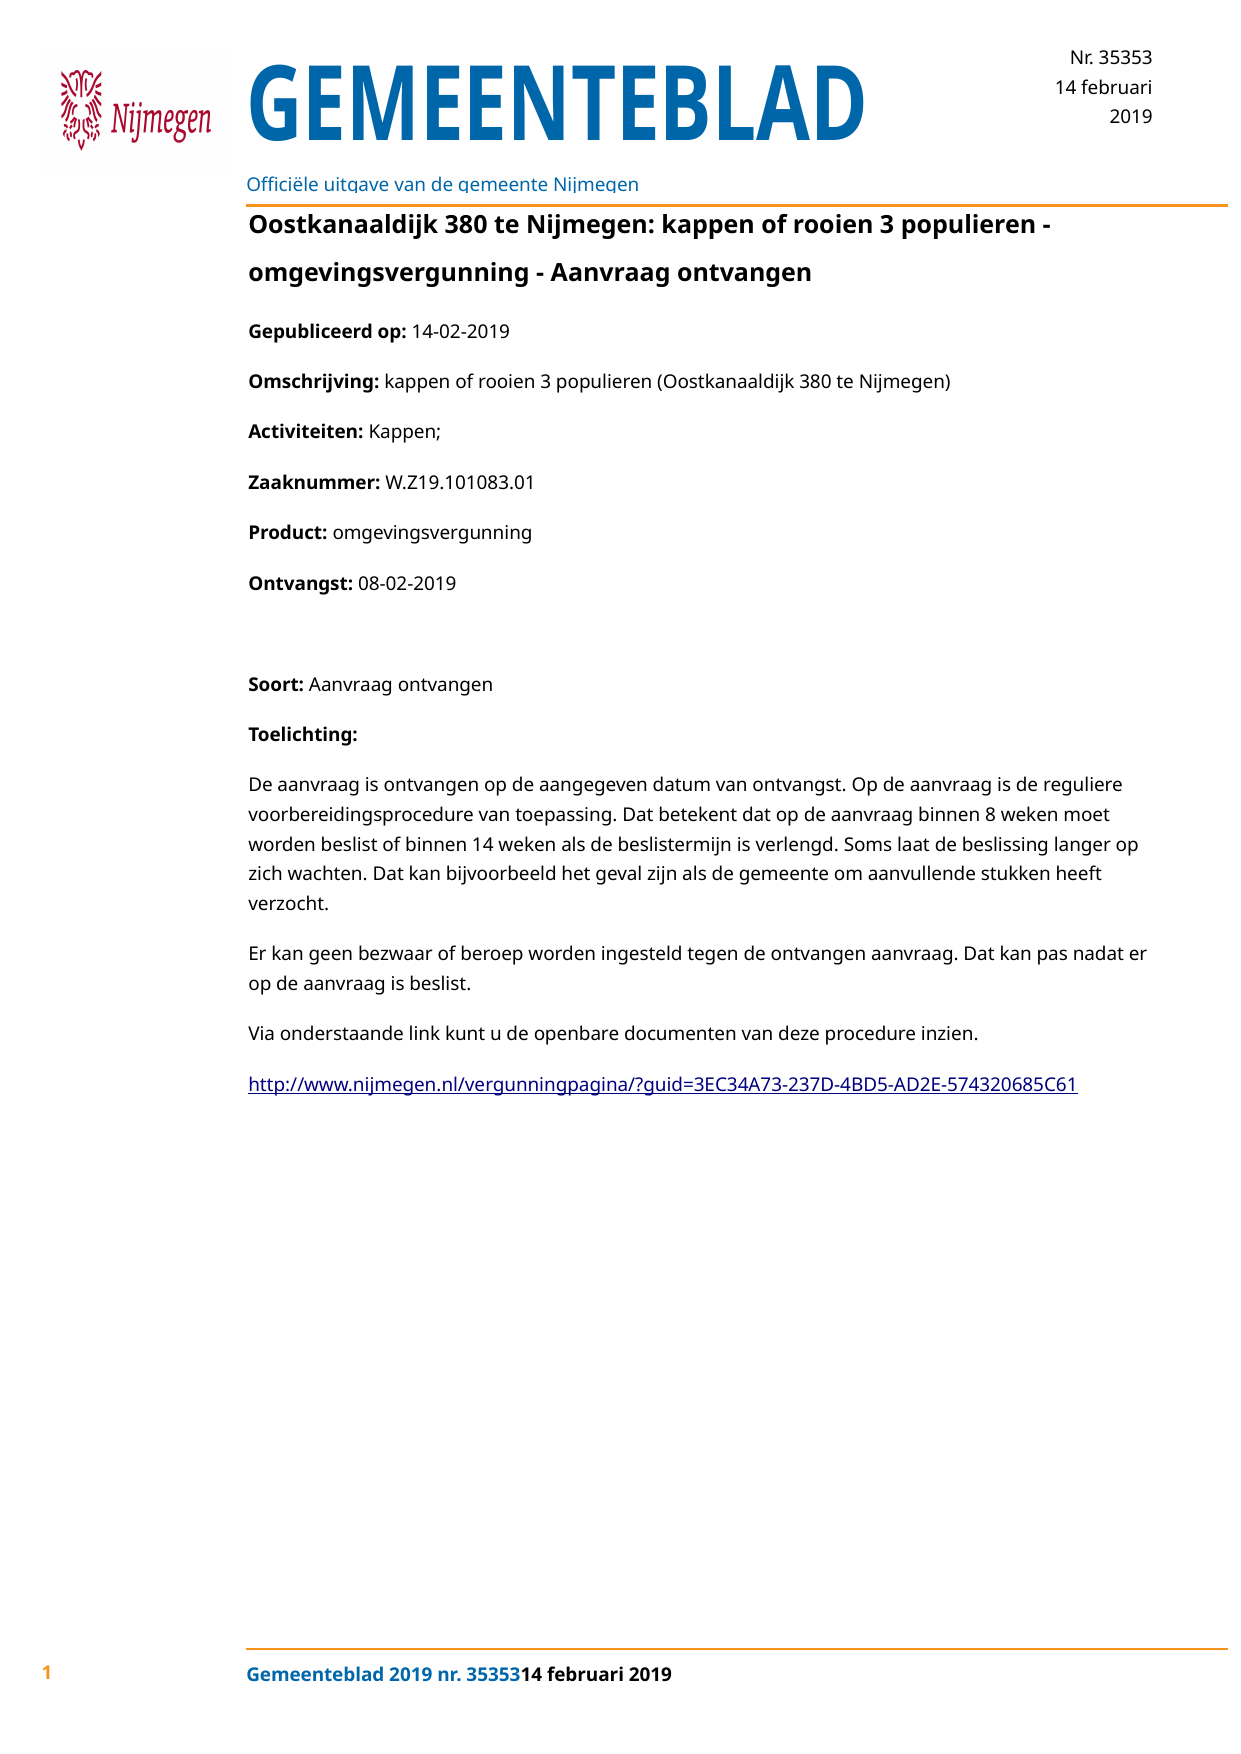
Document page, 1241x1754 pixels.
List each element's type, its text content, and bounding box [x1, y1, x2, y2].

text Via onderstaande link kunt u de openbare documenten van deze procedure inzien. [248, 1020, 1152, 1046]
picture [41, 47, 231, 172]
text Soort: Aanvraag ontvangen [248, 671, 1152, 697]
text Oostkanaaldijk 380 te Nijmegen: kappen of rooien 3 populieren - omgevingsvergunning - Aanvraag ontvangen [248, 207, 1152, 288]
text Zaaknummer: W.Z19.101083.01 [248, 469, 1152, 495]
text Ontvangst: 08-02-2019 [248, 570, 1152, 596]
text Toelichting: [248, 721, 1152, 747]
text Activiteiten: Kappen; [248, 419, 1152, 444]
text Product: omgevingsvergunning [248, 519, 1152, 545]
text Gepubliceerd op: 14-02-2019 [248, 318, 1152, 344]
text http://www.nijmegen.nl/vergunningpagina/?guid=3EC34A73-237D-4BD5-AD2E-574320685C61 [248, 1071, 1152, 1097]
text Omschrijving: kappen of rooien 3 populieren (Oostkanaaldijk 380 te Nijmegen) [248, 368, 1152, 394]
text Er kan geen bezwaar of beroep worden ingesteld tegen de ontvangen aanvraag. Dat kan pas nadat er op de aanvraag is beslist. [248, 940, 1152, 996]
text De aanvraag is ontvangen op de aangegeven datum van ontvangst. Op de aanvraag is de reguliere voorbereidingsprocedure van toepassing. Dat betekent dat op de aanvraag binnen 8 weken moet worden beslist of binnen 14 weken als de beslistermijn is verlengd. Soms laat de beslissing langer op zich wachten. Dat kan bijvoorbeeld het geval zijn als de gemeente om aanvullende stukken heeft verzocht. [248, 772, 1152, 916]
